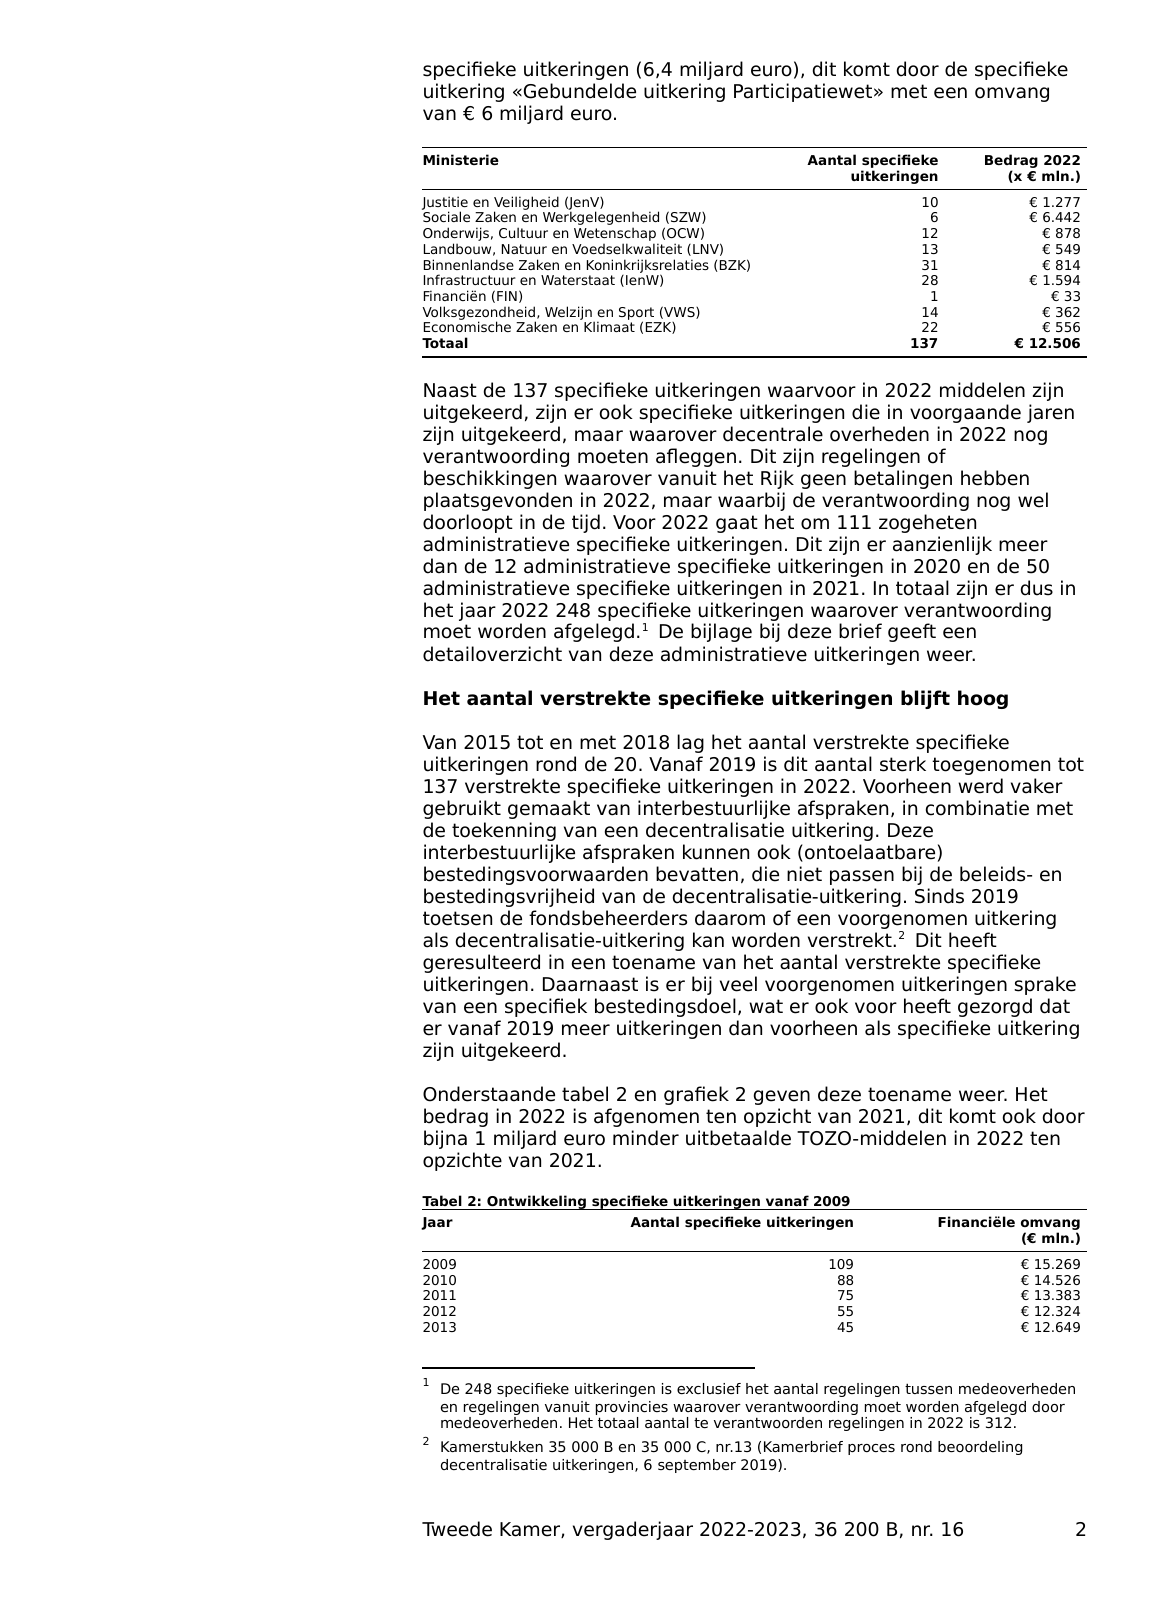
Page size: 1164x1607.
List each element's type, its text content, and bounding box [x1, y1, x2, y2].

table_cell 109 [547, 1252, 860, 1272]
table_cell € 33 [944, 289, 1087, 304]
table_cell 45 [547, 1320, 860, 1335]
table_cell Aantal specifieke uitkeringen [547, 1210, 860, 1251]
table_cell 88 [547, 1273, 860, 1288]
table_cell Onderwijs, Cultuur en Wetenschap (OCW) [422, 226, 778, 242]
table_cell € 14.526 [860, 1273, 1087, 1288]
table_cell Totaal [422, 336, 778, 356]
table_cell 2012 [422, 1304, 547, 1320]
table_cell 10 [779, 190, 944, 210]
table_cell 55 [547, 1304, 860, 1320]
text Naast de 137 specifieke uitkeringen waarvoor in 2022 middelen zijn uitgekeerd, zijn er ook specifieke uitkeringen die in voorgaande jaren zijn uitgekeerd, maar waarover decentrale overheden in 2022 nog verantwoording moeten afleggen. Dit zijn regelingen of beschikkingen waarover vanuit het Rijk geen betalingen hebben plaatsgevonden in 2022, maar waarbij de verantwoording nog wel doorloopt in de tijd. Voor 2022 gaat het om 111 zogeheten administratieve specifieke uitkeringen. Dit zijn er aanzienlijk meer dan de 12 administratieve specifieke uitkeringen in 2020 en de 50 administratieve specifieke uitkeringen in 2021. In totaal zijn er dus in het jaar 2022 248 specifieke uitkeringen waarover verantwoording moet worden afgelegd. De bijlage bij deze brief geeft een detailoverzicht van deze administratieve uitkeringen weer. [422, 380, 1087, 665]
table_cell € 556 [944, 320, 1087, 336]
table_cell Justitie en Veiligheid (JenV) [422, 190, 778, 210]
table_cell 2010 [422, 1273, 547, 1288]
table_cell € 878 [944, 226, 1087, 242]
table_cell Infrastructuur en Waterstaat (IenW) [422, 273, 778, 289]
table_cell 22 [779, 320, 944, 336]
table_cell 2009 [422, 1252, 547, 1272]
text Kamerstukken 35 000 B en 35 000 C, nr.13 (Kamerbrief proces rond beoordeling decentralisatie uitkeringen, 6 september 2019). [422, 1435, 1087, 1474]
table_cell Economische Zaken en Klimaat (EZK) [422, 320, 778, 336]
table_header Bedrag 2022 (x € mln.) [944, 148, 1087, 189]
table_cell 1 [779, 289, 944, 304]
table_cell 14 [779, 305, 944, 320]
text Van 2015 tot en met 2018 lag het aantal verstrekte specifieke uitkeringen rond de 20. Vanaf 2019 is dit aantal sterk toegenomen tot 137 verstrekte specifieke uitkeringen in 2022. Voorheen werd vaker gebruikt gemaakt van interbestuurlijke afspraken, in combinatie met de toekenning van een decentralisatie uitkering. Deze interbestuurlijke afspraken kunnen ook (ontoelaatbare) bestedingsvoorwaarden bevatten, die niet passen bij de beleids- en bestedingsvrijheid van de decentralisatie-uitkering. Sinds 2019 toetsen de fondsbeheerders daarom of een voorgenomen uitkering als decentralisatie-uitkering kan worden verstrekt. Dit heeft geresulteerd in een toename van het aantal verstrekte specifieke uitkeringen. Daarnaast is er bij veel voorgenomen uitkeringen sprake van een specifiek bestedingsdoel, wat er ook voor heeft gezorgd dat er vanaf 2019 meer uitkeringen dan voorheen als specifieke uitkering zijn uitgekeerd. [422, 732, 1087, 1061]
table_cell € 1.594 [944, 273, 1087, 289]
table_cell € 12.506 [944, 336, 1087, 356]
table_cell 6 [779, 210, 944, 226]
table_cell 2011 [422, 1288, 547, 1304]
table_cell € 6.442 [944, 210, 1087, 226]
table_cell 137 [779, 336, 944, 356]
table_header Aantal specifieke uitkeringen [779, 148, 944, 189]
table_cell € 814 [944, 258, 1087, 273]
table_cell 13 [779, 242, 944, 257]
text De 248 specifieke uitkeringen is exclusief het aantal regelingen tussen medeoverheden en regelingen vanuit provincies waarover verantwoording moet worden afgelegd door medeoverheden. Het totaal aantal te verantwoorden regelingen in 2022 is 312. [422, 1377, 1087, 1432]
table_cell Financiële omvang (€ mln.) [860, 1210, 1087, 1251]
text specifieke uitkeringen (6,4 miljard euro), dit komt door de specifieke uitkering «Gebundelde uitkering Participatiewet» met een omvang van € 6 miljard euro. [422, 59, 1087, 125]
table_cell € 549 [944, 242, 1087, 257]
table_cell Financiën (FIN) [422, 289, 778, 304]
table_cell Sociale Zaken en Werkgelegenheid (SZW) [422, 210, 778, 226]
text Onderstaande tabel 2 en grafiek 2 geven deze toename weer. Het bedrag in 2022 is afgenomen ten opzicht van 2021, dit komt ook door bijna 1 miljard euro minder uitbetaalde TOZO-middelen in 2022 ten opzichte van 2021. [422, 1084, 1087, 1172]
table_cell 28 [779, 273, 944, 289]
table_cell 2013 [422, 1320, 547, 1335]
table_cell 12 [779, 226, 944, 242]
table_cell Landbouw, Natuur en Voedselkwaliteit (LNV) [422, 242, 778, 257]
table_cell € 15.269 [860, 1252, 1087, 1272]
table_cell Binnenlandse Zaken en Koninkrijksrelaties (BZK) [422, 258, 778, 273]
table_cell Jaar [422, 1210, 547, 1251]
subtitle Het aantal verstrekte specifieke uitkeringen blijft hoog [422, 688, 1087, 709]
table_cell 75 [547, 1288, 860, 1304]
table_cell € 362 [944, 305, 1087, 320]
table_cell € 12.324 [860, 1304, 1087, 1320]
table_cell € 1.277 [944, 190, 1087, 210]
table_header Tabel 2: Ontwikkeling specifieke uitkeringen vanaf 2009 [422, 1194, 1087, 1209]
table_cell € 12.649 [860, 1320, 1087, 1335]
table_cell 31 [779, 258, 944, 273]
table_cell € 13.383 [860, 1288, 1087, 1304]
table_header Ministerie [422, 148, 778, 189]
table_cell Volksgezondheid, Welzijn en Sport (VWS) [422, 305, 778, 320]
